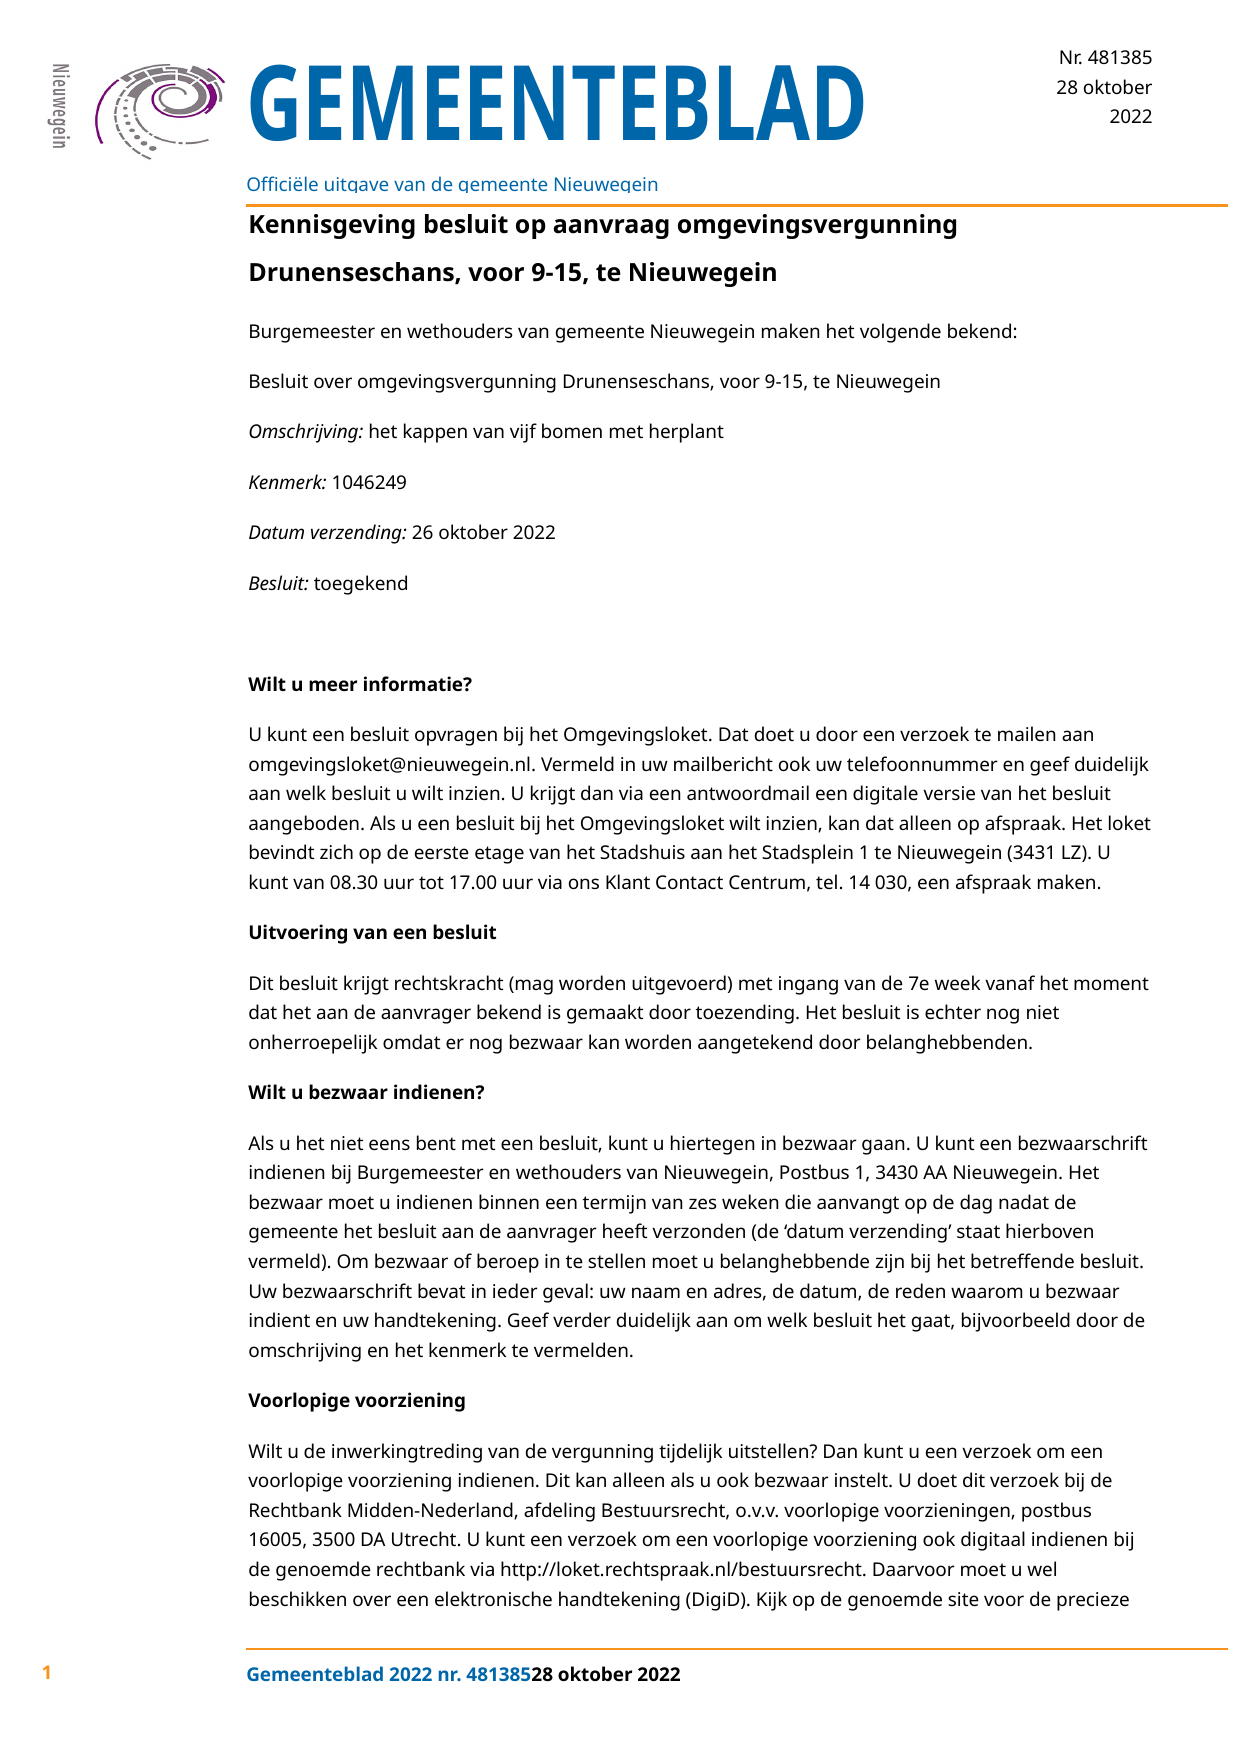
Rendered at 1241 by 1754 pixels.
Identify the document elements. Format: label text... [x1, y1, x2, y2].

text Kennisgeving besluit op aanvraag omgevingsvergunning Drunenseschans, voor 9-15, te Nieuwegein [248, 207, 1152, 288]
text Besluit over omgevingsvergunning Drunenseschans, voor 9-15, te Nieuwegein [248, 368, 1152, 394]
text Burgemeester en wethouders van gemeente Nieuwegein maken het volgende bekend: [248, 318, 1152, 344]
text Wilt u bezwaar indienen? [248, 1079, 1152, 1105]
text Omschrijving: het kappen van vijf bomen met herplant [248, 419, 1152, 444]
text Wilt u meer informatie? [248, 671, 1152, 697]
text Besluit: toegekend [248, 570, 1152, 596]
text Als u het niet eens bent met een besluit, kunt u hiertegen in bezwaar gaan. U kunt een bezwaarschrift indienen bij Burgemeester en wethouders van Nieuwegein, Postbus 1, 3430 AA Nieuwegein. Het bezwaar moet u indienen binnen een termijn van zes weken die aanvangt op de dag nadat de gemeente het besluit aan de aanvrager heeft verzonden (de ‘datum verzending’ staat hierboven vermeld). Om bezwaar of beroep in te stellen moet u belanghebbende zijn bij het betreffende besluit. Uw bezwaarschrift bevat in ieder geval: uw naam en adres, de datum, de reden waarom u bezwaar indient en uw handtekening. Geef verder duidelijk aan om welk besluit het gaat, bijvoorbeeld door de omschrijving en het kenmerk te vermelden. [248, 1130, 1152, 1363]
text Dit besluit krijgt rechtskracht (mag worden uitgevoerd) met ingang van de 7e week vanaf het moment dat het aan de aanvrager bekend is gemaakt door toezending. Het besluit is echter nog niet onherroepelijk omdat er nog bezwaar kan worden aangetekend door belanghebbenden. [248, 970, 1152, 1055]
text Kenmerk: 1046249 [248, 469, 1152, 495]
text Wilt u de inwerkingtreding van de vergunning tijdelijk uitstellen? Dan kunt u een verzoek om een voorlopige voorziening indienen. Dit kan alleen als u ook bezwaar instelt. U doet dit verzoek bij de Rechtbank Midden-Nederland, afdeling Bestuursrecht, o.v.v. voorlopige voorzieningen, postbus 16005, 3500 DA Utrecht. U kunt een verzoek om een voorlopige voorziening ook digitaal indienen bij de genoemde rechtbank via http://loket.rechtspraak.nl/bestuursrecht. Daarvoor moet u wel beschikken over een elektronische handtekening (DigiD). Kijk op de genoemde site voor de precieze [248, 1438, 1152, 1612]
text Datum verzending: 26 oktober 2022 [248, 519, 1152, 545]
text Voorlopige voorziening [248, 1387, 1152, 1413]
text Uitvoering van een besluit [248, 919, 1152, 945]
text U kunt een besluit opvragen bij het Omgevingsloket. Dat doet u door een verzoek te mailen aan omgevingsloket@nieuwegein.nl. Vermeld in uw mailbericht ook uw telefoonnummer en geef duidelijk aan welk besluit u wilt inzien. U krijgt dan via een antwoordmail een digitale versie van het besluit aangeboden. Als u een besluit bij het Omgevingsloket wilt inzien, kan dat alleen op afspraak. Het loket bevindt zich op de eerste etage van het Stadshuis aan het Stadsplein 1 te Nieuwegein (3431 LZ). U kunt van 08.30 uur tot 17.00 uur via ons Klant Contact Centrum, tel. 14 030, een afspraak maken. [248, 721, 1152, 895]
picture [41, 47, 231, 172]
